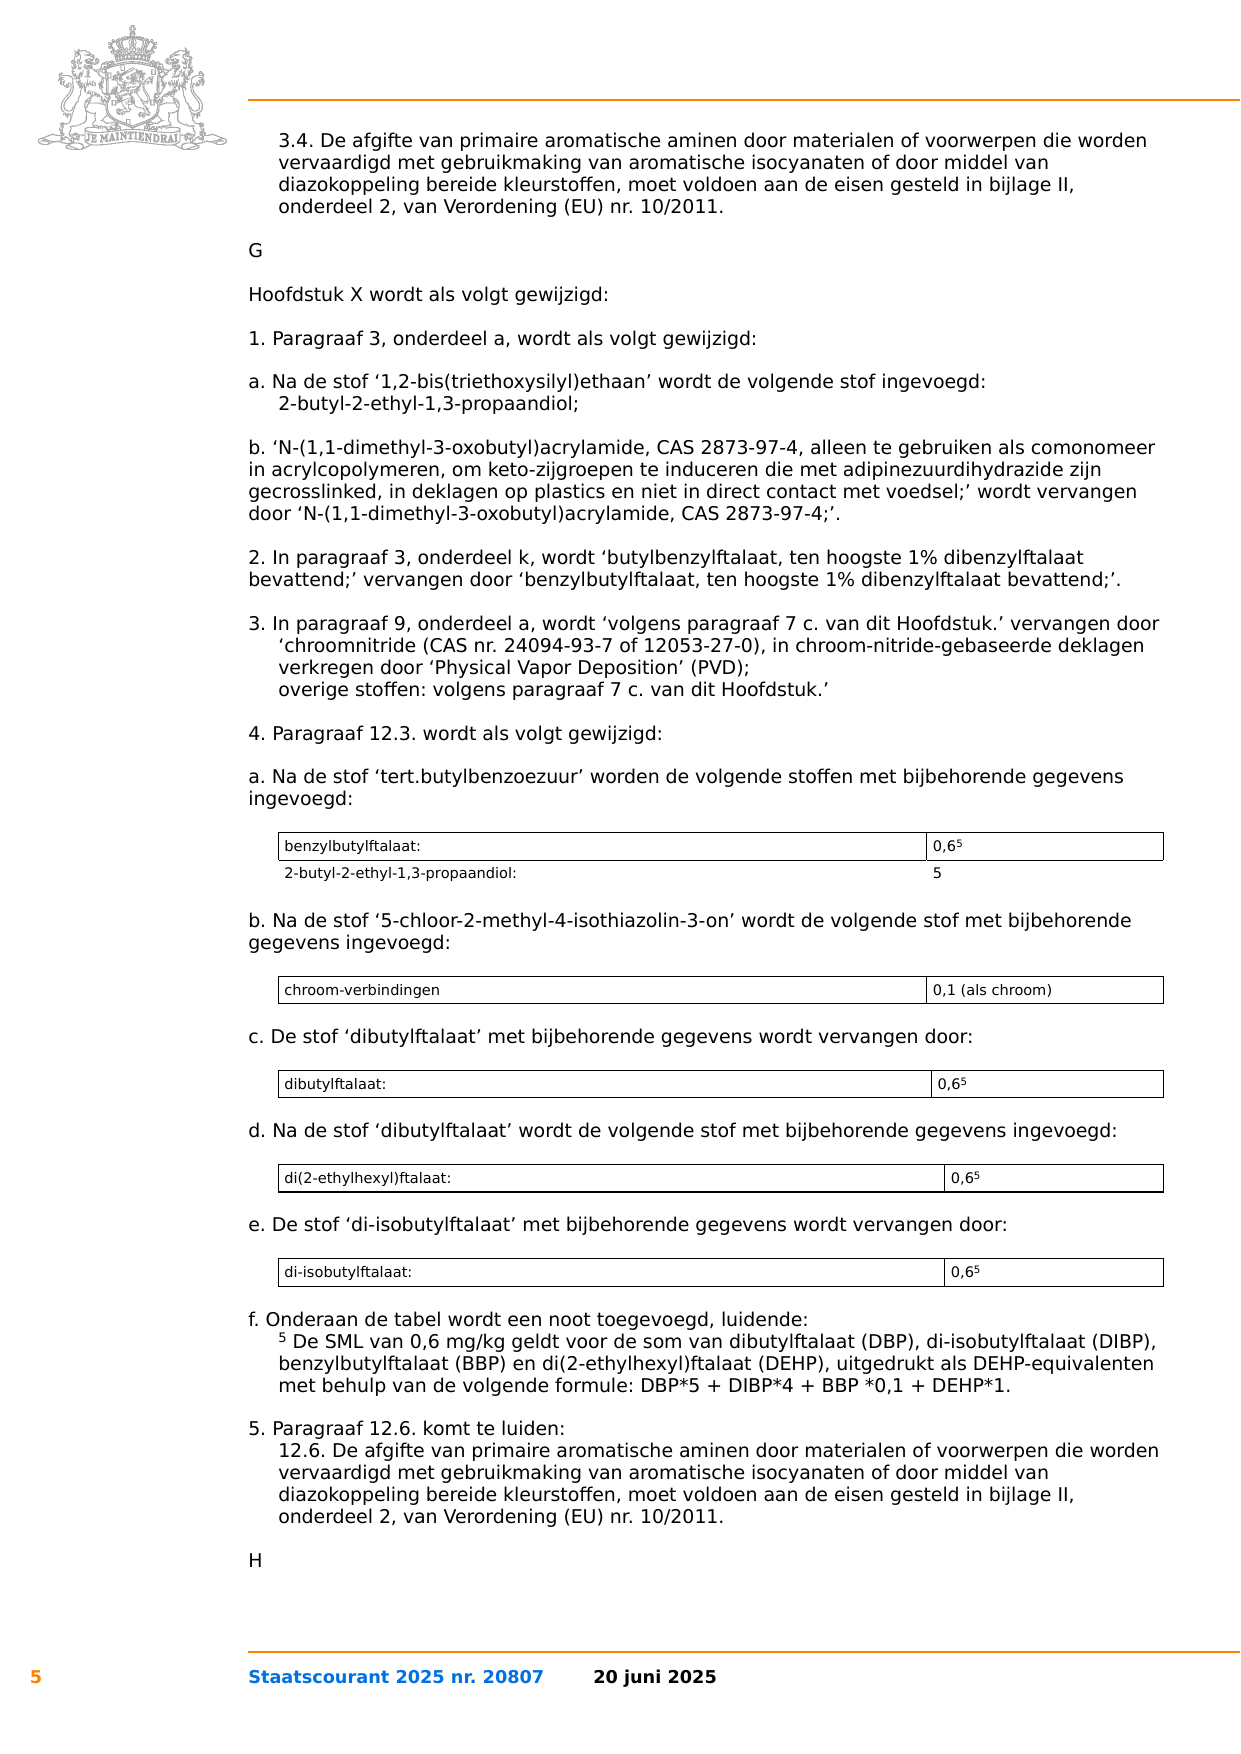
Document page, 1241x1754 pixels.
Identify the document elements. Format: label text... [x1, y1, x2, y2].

text overige stoffen: volgens paragraaf 7 c. van dit Hoofdstuk.’ [278, 679, 1163, 701]
text f. Onderaan de tabel wordt een noot toegevoegd, luidende: [248, 1308, 1163, 1331]
text G [248, 240, 1163, 262]
text 5 De SML van 0,6 mg/kg geldt voor de som van dibutylftalaat (DBP), di-isobutylftalaat (DIBP), benzylbutylftalaat (BBP) en di(2-ethylhexyl)ftalaat (DEHP), uitgedrukt als DEHP-equivalenten met behulp van de volgende formule: DBP*5 + DIBP*4 + BBP *0,1 + DEHP*1. [278, 1331, 1163, 1396]
text a. Na de stof ‘tert.butylbenzoezuur’ worden de volgende stoffen met bijbehorende gegevens ingevoegd: [248, 766, 1163, 810]
table_header 0,1 (als chroom) [927, 977, 1163, 1003]
table_header 0,65 [945, 1165, 1163, 1191]
text 3.4. De afgifte van primaire aromatische aminen door materialen of voorwerpen die worden vervaardigd met gebruikmaking van aromatische isocyanaten of door middel van diazokoppeling bereide kleurstoffen, moet voldoen aan de eisen gesteld in bijlage II, onderdeel 2, van Verordening (EU) nr. 10/2011. [278, 130, 1163, 218]
text e. De stof ‘di-isobutylftalaat’ met bijbehorende gegevens wordt vervangen door: [248, 1214, 1163, 1236]
text b. ‘N-(1,1-dimethyl-3-oxobutyl)acrylamide, CAS 2873-97-4, alleen te gebruiken als comonomeer in acrylcopolymeren, om keto-zijgroepen te induceren die met adipinezuurdihydrazide zijn gecrosslinked, in deklagen op plastics en niet in direct contact met voedsel;’ wordt vervangen door ‘N-(1,1-dimethyl-3-oxobutyl)acrylamide, CAS 2873-97-4;’. [248, 437, 1163, 525]
text c. De stof ‘dibutylftalaat’ met bijbehorende gegevens wordt vervangen door: [248, 1026, 1163, 1048]
picture [38, 25, 227, 150]
table_header 0,65 [932, 1071, 1163, 1097]
text H [248, 1550, 1163, 1572]
table_cell 2-butyl-2-ethyl-1,3-propaandiol: [279, 861, 926, 887]
text 2. In paragraaf 3, onderdeel k, wordt ‘butylbenzylftalaat, ten hoogste 1% dibenzylftalaat bevattend;’ vervangen door ‘benzylbutylftalaat, ten hoogste 1% dibenzylftalaat bevattend;’. [248, 547, 1163, 591]
text 2-butyl-2-ethyl-1,3-propaandiol; [278, 393, 1163, 415]
text 4. Paragraaf 12.3. wordt als volgt gewijzigd: [248, 722, 1163, 744]
text 1. Paragraaf 3, onderdeel a, wordt als volgt gewijzigd: [248, 327, 1163, 349]
table_header dibutylftalaat: [279, 1071, 931, 1097]
text b. Na de stof ‘5-chloor-2-methyl-4-isothiazolin-3-on’ wordt de volgende stof met bijbehorende gegevens ingevoegd: [248, 910, 1163, 954]
table_header di-isobutylftalaat: [279, 1259, 944, 1286]
table_header 0,65 [927, 833, 1163, 859]
table_cell 5 [927, 861, 1163, 887]
table_header 0,65 [945, 1259, 1163, 1286]
table_header chroom-verbindingen [279, 977, 926, 1003]
text ‘chroomnitride (CAS nr. 24094-93-7 of 12053-27-0), in chroom-nitride-gebaseerde deklagen verkregen door ‘Physical Vapor Deposition’ (PVD); [278, 635, 1163, 679]
text d. Na de stof ‘dibutylftalaat’ wordt de volgende stof met bijbehorende gegevens ingevoegd: [248, 1120, 1163, 1142]
text 12.6. De afgifte van primaire aromatische aminen door materialen of voorwerpen die worden vervaardigd met gebruikmaking van aromatische isocyanaten of door middel van diazokoppeling bereide kleurstoffen, moet voldoen aan de eisen gesteld in bijlage II, onderdeel 2, van Verordening (EU) nr. 10/2011. [278, 1440, 1163, 1528]
text 3. In paragraaf 9, onderdeel a, wordt ‘volgens paragraaf 7 c. van dit Hoofdstuk.’ vervangen door [248, 613, 1163, 635]
table_header benzylbutylftalaat: [279, 833, 926, 859]
text a. Na de stof ‘1,2-bis(triethoxysilyl)ethaan’ wordt de volgende stof ingevoegd: [248, 371, 1163, 393]
text Hoofdstuk X wordt als volgt gewijzigd: [248, 283, 1163, 306]
table_header di(2-ethylhexyl)ftalaat: [279, 1165, 944, 1191]
text 5. Paragraaf 12.6. komt te luiden: [248, 1418, 1163, 1440]
